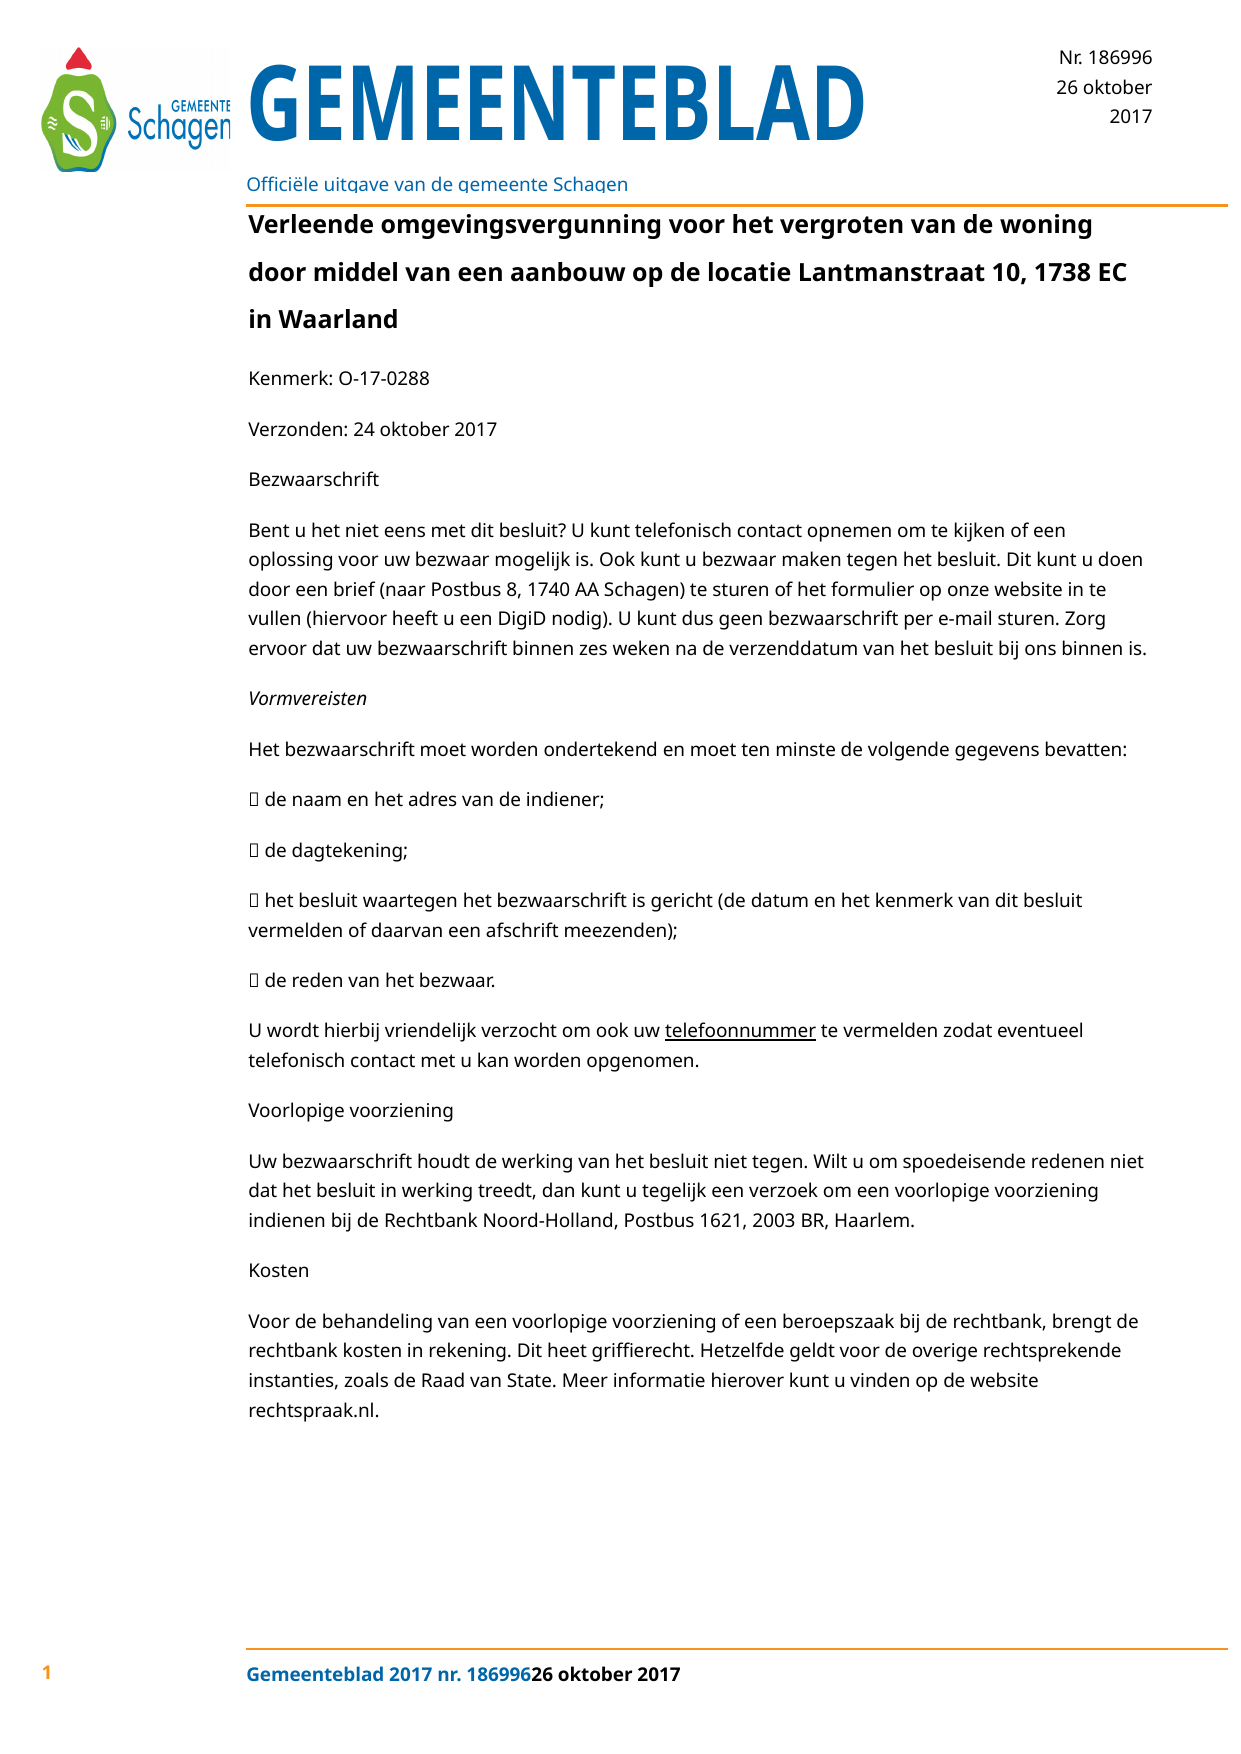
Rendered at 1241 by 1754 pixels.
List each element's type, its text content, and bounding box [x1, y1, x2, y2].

picture [41, 47, 231, 172]
text  het besluit waartegen het bezwaarschrift is gericht (de datum en het kenmerk van dit besluit vermelden of daarvan een afschrift meezenden); [248, 887, 1152, 942]
text U wordt hierbij vriendelijk verzocht om ook uw telefoonnummer te vermelden zodat eventueel telefonisch contact met u kan worden opgenomen. [248, 1018, 1152, 1073]
text Uw bezwaarschrift houdt de werking van het besluit niet tegen. Wilt u om spoedeisende redenen niet dat het besluit in werking treedt, dan kunt u tegelijk een verzoek om een voorlopige voorziening indienen bij de Rechtbank Noord-Holland, Postbus 1621, 2003 BR, Haarlem. [248, 1148, 1152, 1233]
text Kosten [248, 1258, 1152, 1283]
text Verleende omgevingsvergunning voor het vergroten van de woning door middel van een aanbouw op de locatie Lantmanstraat 10, 1738 EC in Waarland [248, 207, 1152, 336]
text Voorlopige voorziening [248, 1098, 1152, 1123]
text  de reden van het bezwaar. [248, 967, 1152, 993]
text Bent u het niet eens met dit besluit? U kunt telefonisch contact opnemen om te kijken of een oplossing voor uw bezwaar mogelijk is. Ook kunt u bezwaar maken tegen het besluit. Dit kunt u doen door een brief (naar Postbus 8, 1740 AA Schagen) te sturen of het formulier op onze website in te vullen (hiervoor heeft u een DigiD nodig). U kunt dus geen bezwaarschrift per e-mail sturen. Zorg ervoor dat uw bezwaarschrift binnen zes weken na de verzenddatum van het besluit bij ons binnen is. [248, 517, 1152, 661]
text  de dagtekening; [248, 837, 1152, 862]
text Kenmerk: O-17-0288 [248, 366, 1152, 391]
text Bezwaarschrift [248, 466, 1152, 492]
text Voor de behandeling van een voorlopige voorziening of een beroepszaak bij de rechtbank, brengt de rechtbank kosten in rekening. Dit heet griffierecht. Hetzelfde geldt voor de overige rechtsprekende instanties, zoals de Raad van State. Meer informatie hierover kunt u vinden op de website rechtspraak.nl. [248, 1308, 1152, 1422]
text Verzonden: 24 oktober 2017 [248, 416, 1152, 442]
text  de naam en het adres van de indiener; [248, 786, 1152, 812]
text Het bezwaarschrift moet worden ondertekend en moet ten minste de volgende gegevens bevatten: [248, 736, 1152, 762]
text Vormvereisten [248, 686, 1152, 711]
